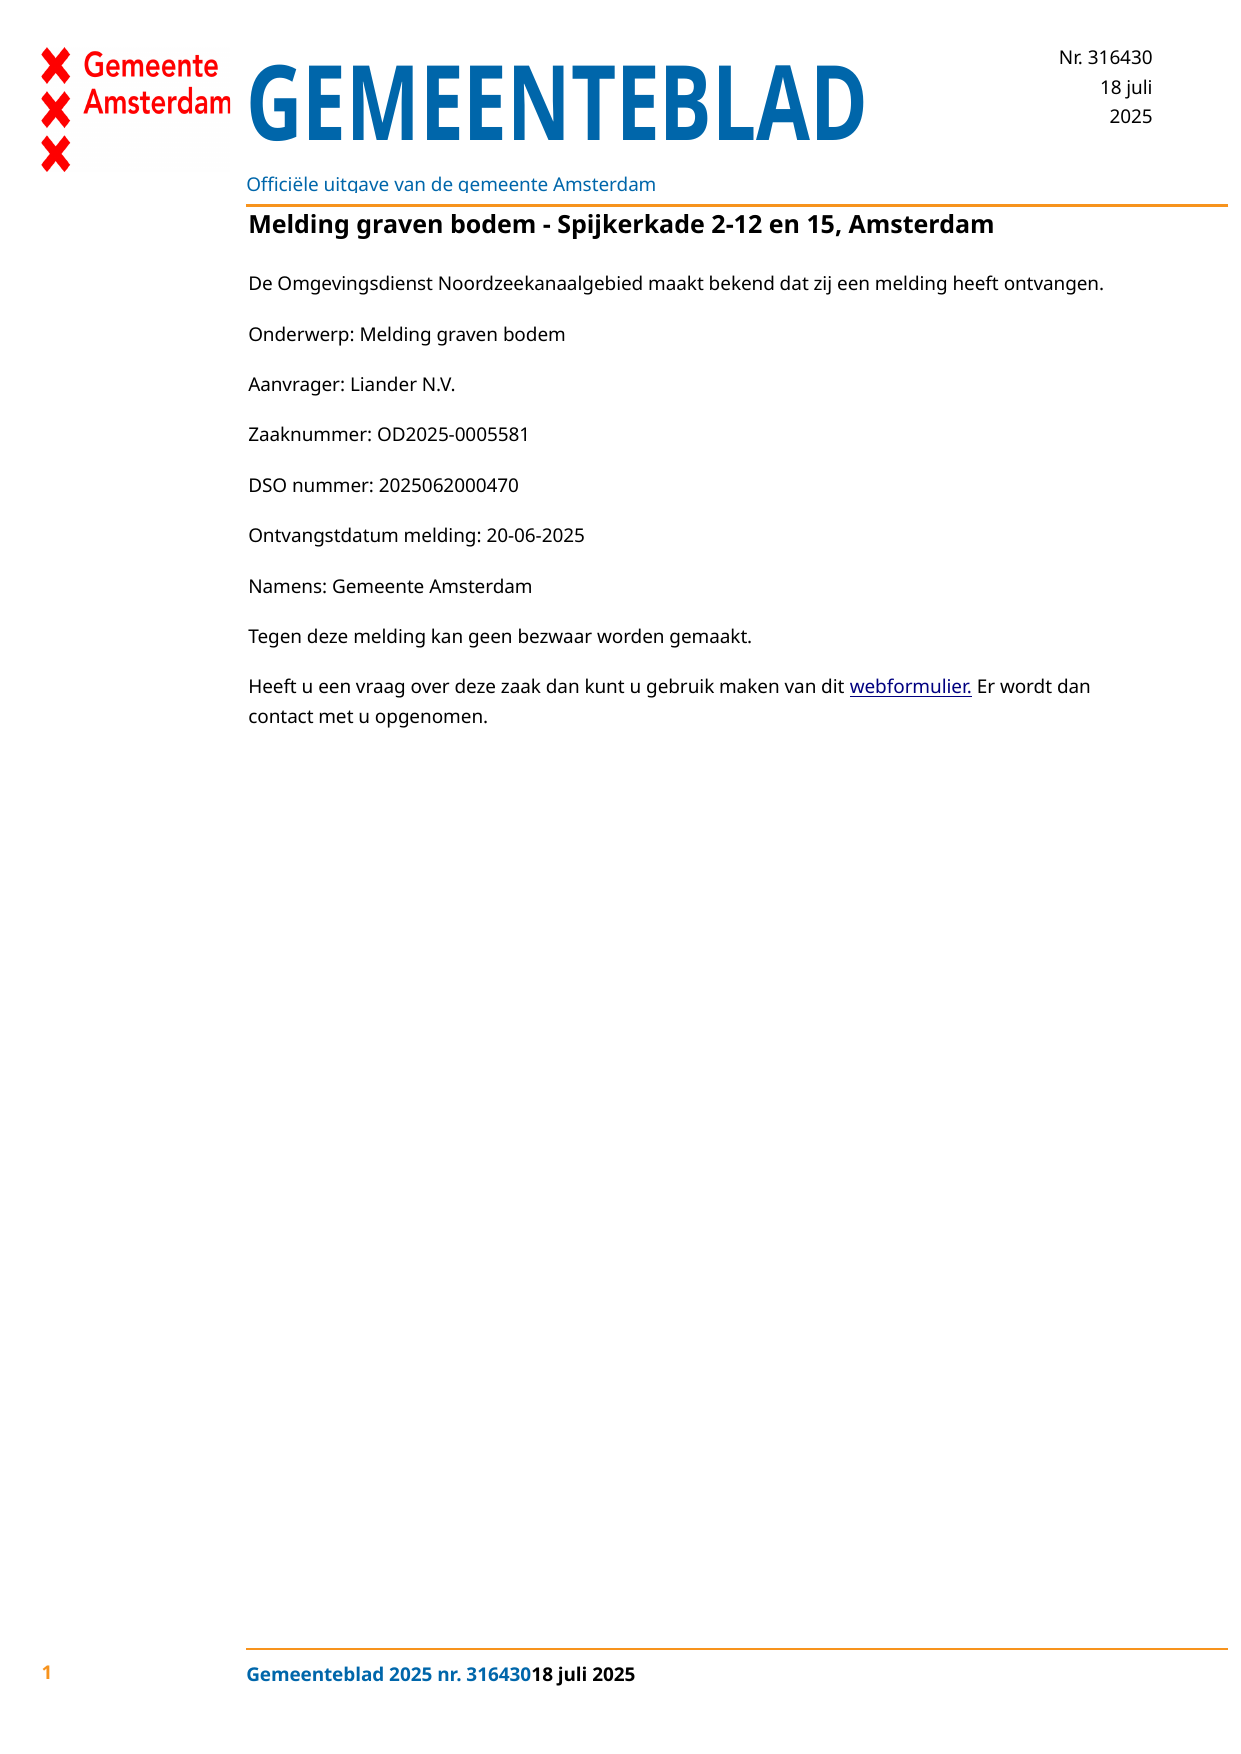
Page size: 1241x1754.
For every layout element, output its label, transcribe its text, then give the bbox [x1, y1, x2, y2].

text De Omgevingsdienst Noordzeekanaalgebied maakt bekend dat zij een melding heeft ontvangen. [248, 270, 1152, 296]
text DSO nummer: 2025062000470 [248, 472, 1152, 498]
text Tegen deze melding kan geen bezwaar worden gemaakt. [248, 623, 1152, 649]
text Namens: Gemeente Amsterdam [248, 573, 1152, 598]
text Zaaknummer: OD2025-0005581 [248, 422, 1152, 447]
text Aanvrager: Liander N.V. [248, 371, 1152, 397]
text Heeft u een vraag over deze zaak dan kunt u gebruik maken van dit webformulier. Er wordt dan contact met u opgenomen. [248, 674, 1152, 729]
text Ontvangstdatum melding: 20-06-2025 [248, 522, 1152, 548]
picture [41, 47, 231, 172]
text Melding graven bodem - Spijkerkade 2-12 en 15, Amsterdam [248, 207, 1152, 241]
text Onderwerp: Melding graven bodem [248, 321, 1152, 346]
